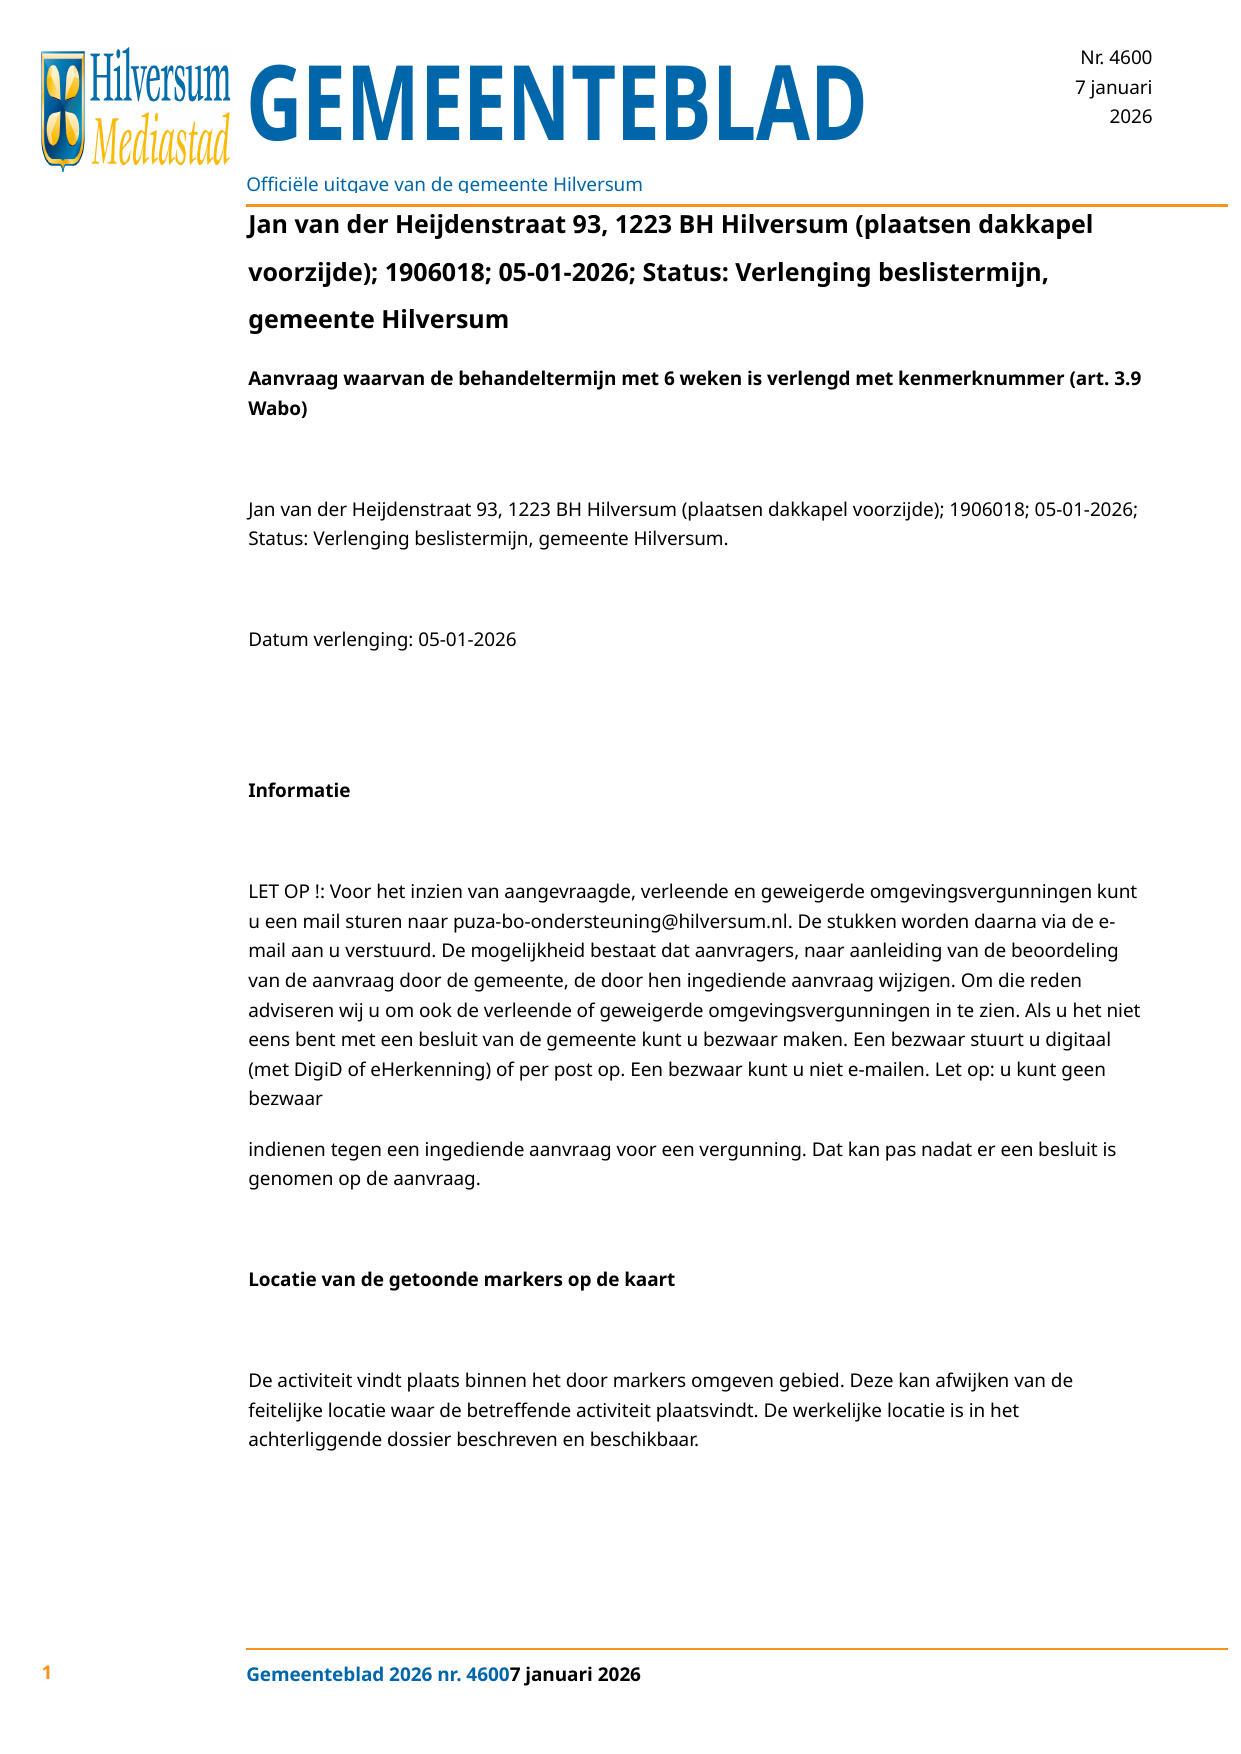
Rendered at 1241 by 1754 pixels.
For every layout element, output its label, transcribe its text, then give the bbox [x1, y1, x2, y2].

text De activiteit vindt plaats binnen het door markers omgeven gebied. Deze kan afwijken van de feitelijke locatie waar de betreffende activiteit plaatsvindt. De werkelijke locatie is in het achterliggende dossier beschreven en beschikbaar. [248, 1367, 1152, 1452]
text indienen tegen een ingediende aanvraag voor een vergunning. Dat kan pas nadat er een besluit is genomen op de aanvraag. [248, 1136, 1152, 1191]
picture [41, 47, 231, 172]
text Locatie van de getoonde markers op de kaart [248, 1266, 1152, 1292]
text Jan van der Heijdenstraat 93, 1223 BH Hilversum (plaatsen dakkapel voorzijde); 1906018; 05-01-2026; Status: Verlenging beslistermijn, gemeente Hilversum [248, 207, 1152, 336]
text Datum verlenging: 05-01-2026 [248, 626, 1152, 652]
text Informatie [248, 778, 1152, 803]
text Jan van der Heijdenstraat 93, 1223 BH Hilversum (plaatsen dakkapel voorzijde); 1906018; 05-01-2026; Status: Verlenging beslistermijn, gemeente Hilversum. [248, 496, 1152, 551]
text Aanvraag waarvan de behandeltermijn met 6 weken is verlengd met kenmerknummer (art. 3.9 Wabo) [248, 366, 1152, 421]
text LET OP !: Voor het inzien van aangevraagde, verleende en geweigerde omgevingsvergunningen kunt u een mail sturen naar puza-bo-ondersteuning@hilversum.nl. De stukken worden daarna via de e-mail aan u verstuurd. De mogelijkheid bestaat dat aanvragers, naar aanleiding van de beoordeling van de aanvraag door de gemeente, de door hen ingediende aanvraag wijzigen. Om die reden adviseren wij u om ook de verleende of geweigerde omgevingsvergunningen in te zien. Als u het niet eens bent met een besluit van de gemeente kunt u bezwaar maken. Een bezwaar stuurt u digitaal (met DigiD of eHerkenning) of per post op. Een bezwaar kunt u niet e-mailen. Let op: u kunt geen bezwaar [248, 878, 1152, 1111]
